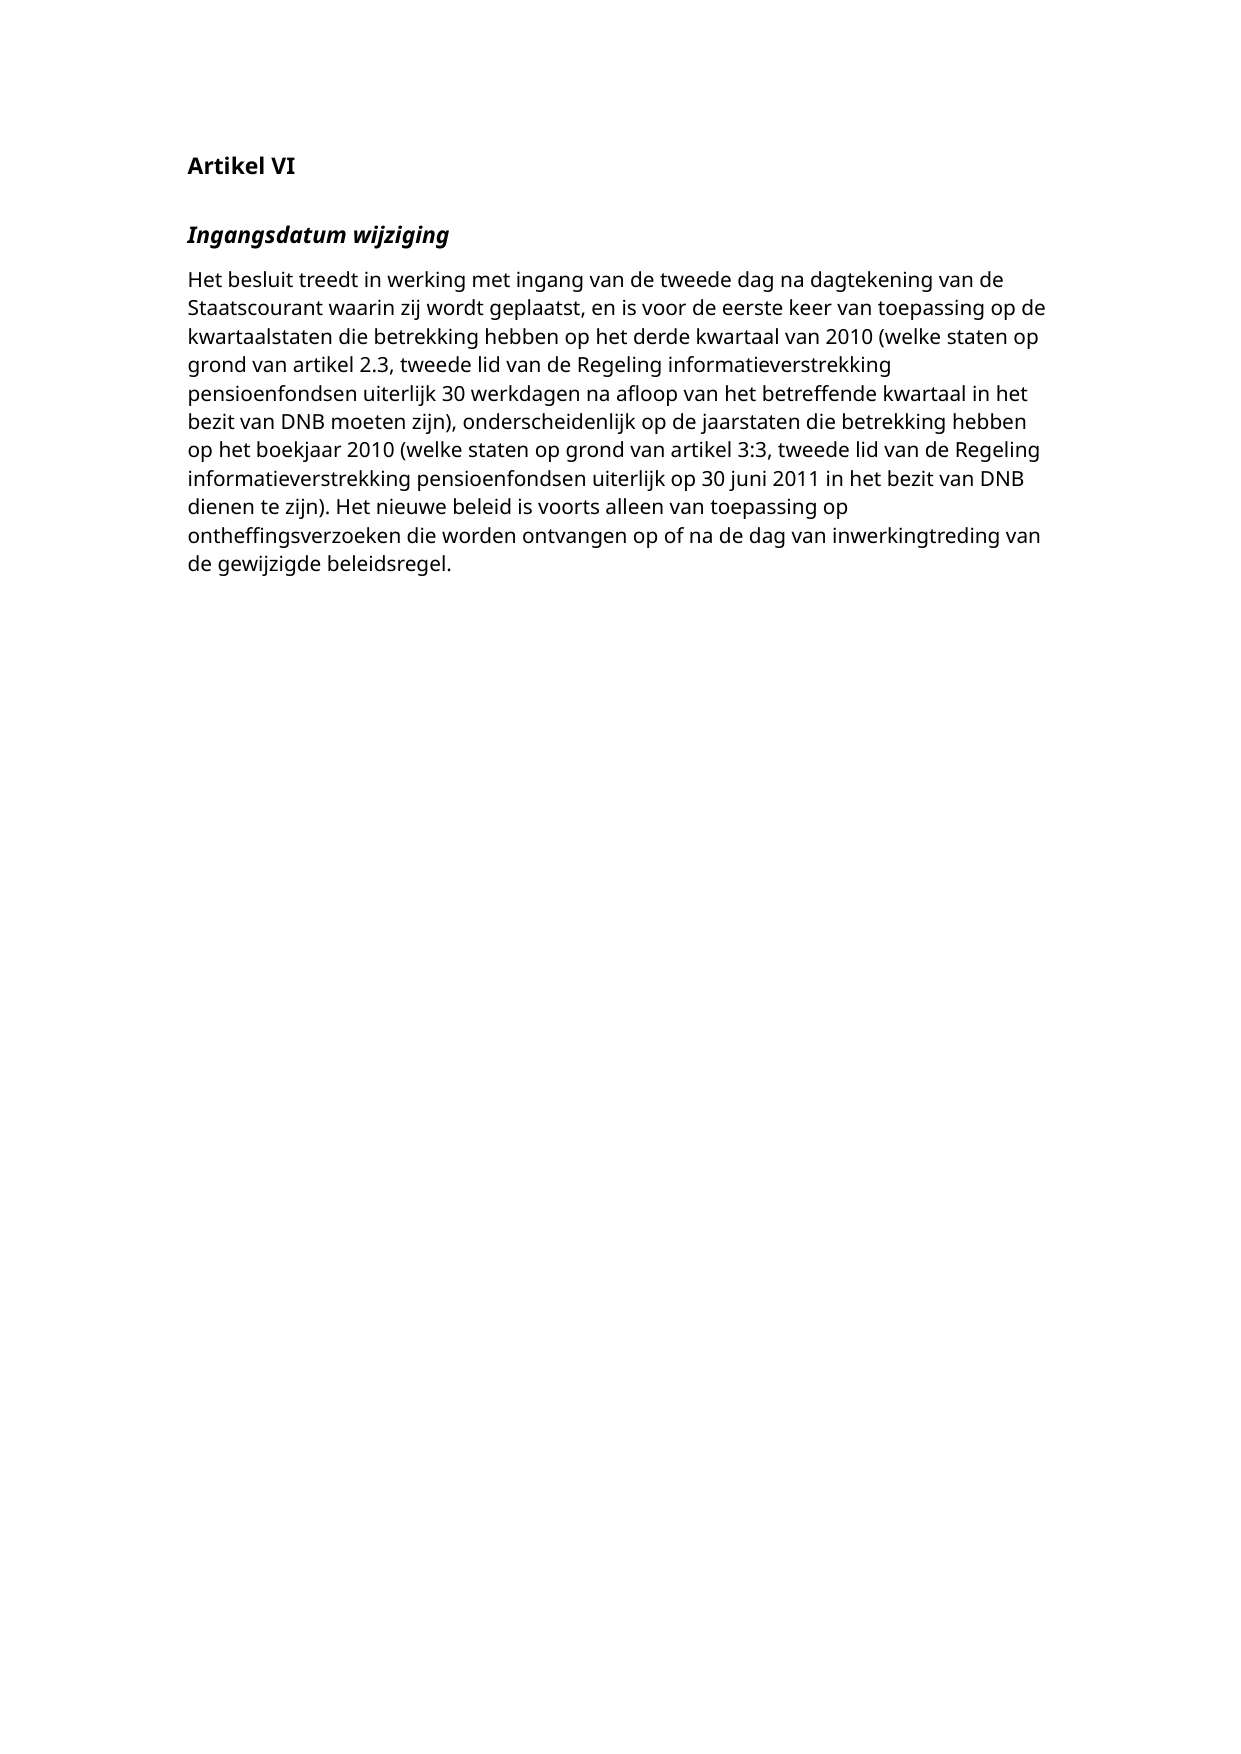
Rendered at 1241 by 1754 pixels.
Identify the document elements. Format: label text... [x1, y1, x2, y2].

text Het besluit treedt in werking met ingang van de tweede dag na dagtekening van de Staatscourant waarin zij wordt geplaatst, en is voor de eerste keer van toepassing op de kwartaalstaten die betrekking hebben op het derde kwartaal van 2010 (welke staten op grond van artikel 2.3, tweede lid van de Regeling informatieverstrekking pensioenfondsen uiterlijk 30 werkdagen na afloop van het betreffende kwartaal in het bezit van DNB moeten zijn), onderscheidenlijk op de jaarstaten die betrekking hebben op het boekjaar 2010 (welke staten op grond van artikel 3:3, tweede lid van de Regeling informatieverstrekking pensioenfondsen uiterlijk op 30 juni 2011 in het bezit van DNB dienen te zijn). Het nieuwe beleid is voorts alleen van toepassing op ontheffingsverzoeken die worden ontvangen op of na de dag van inwerkingtreding van de gewijzigde beleidsregel. [187, 265, 1053, 578]
subtitle Artikel VI [187, 150, 1053, 181]
subtitle Ingangsdatum wijziging [187, 219, 1053, 250]
